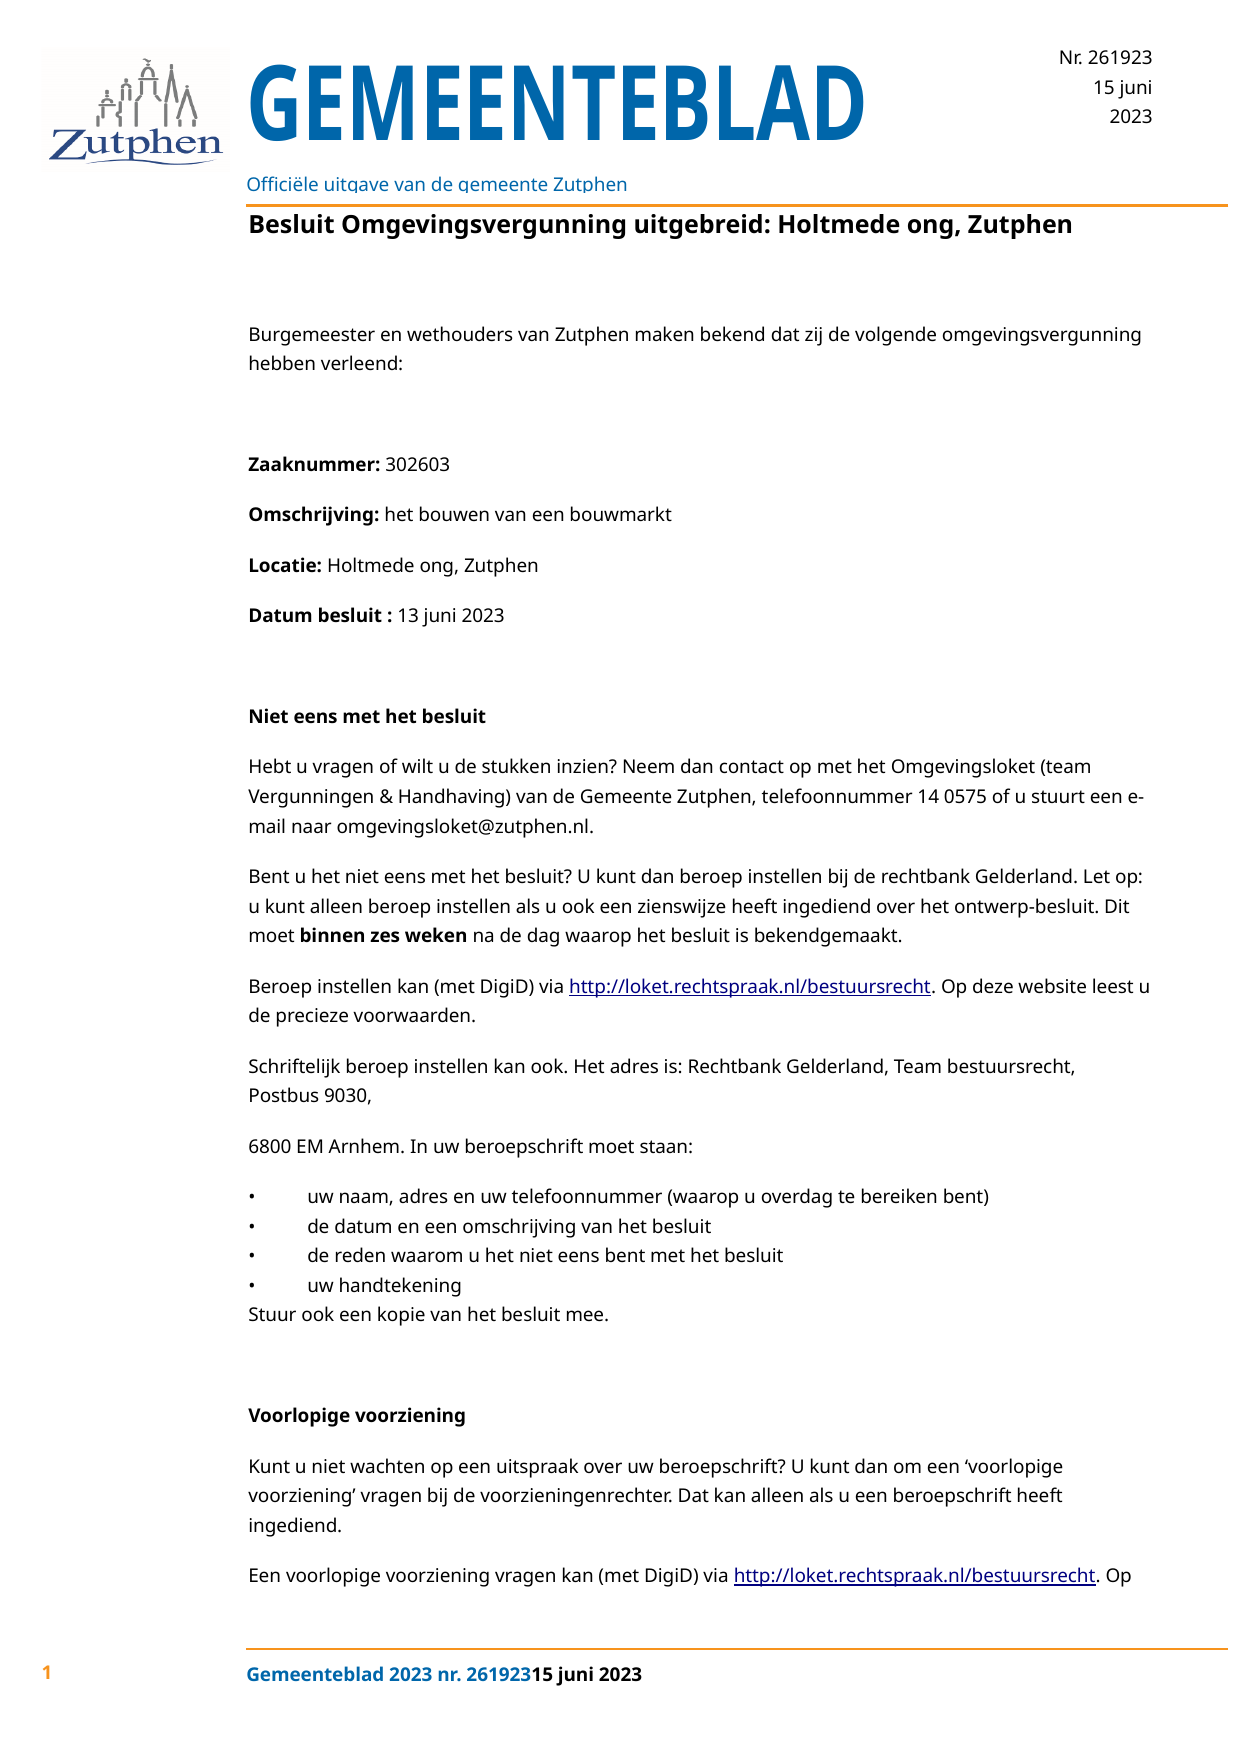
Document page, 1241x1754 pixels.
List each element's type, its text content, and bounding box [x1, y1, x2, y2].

text Schriftelijk beroep instellen kan ook. Het adres is: Rechtbank Gelderland, Team bestuursrecht, Postbus 9030, [248, 1053, 1152, 1108]
text Stuur ook een kopie van het besluit mee. [248, 1302, 1152, 1327]
text Niet eens met het besluit [248, 703, 1152, 729]
list de reden waarom u het niet eens bent met het besluit [248, 1242, 1152, 1268]
list de datum en een omschrijving van het besluit [248, 1213, 1152, 1238]
text Datum besluit : 13 juni 2023 [248, 602, 1152, 628]
text Bent u het niet eens met het besluit? U kunt dan beroep instellen bij de rechtbank Gelderland. Let op: u kunt alleen beroep instellen als u ook een zienswijze heeft ingediend over het ontwerp-besluit. Dit moet binnen zes weken na de dag waarop het besluit is bekendgemaakt. [248, 863, 1152, 948]
list uw handtekening [248, 1272, 1152, 1298]
text Een voorlopige voorziening vragen kan (met DigiD) via http://loket.rechtspraak.nl/bestuursrecht. Op [248, 1562, 1152, 1588]
text Locatie: Holtmede ong, Zutphen [248, 552, 1152, 578]
list uw naam, adres en uw telefoonnummer (waarop u overdag te bereiken bent) [248, 1183, 1152, 1209]
text Voorlopige voorziening [248, 1402, 1152, 1428]
text Burgemeester en wethouders van Zutphen maken bekend dat zij de volgende omgevingsvergunning hebben verleend: [248, 321, 1152, 376]
text 6800 EM Arnhem. In uw beroepschrift moet staan: [248, 1133, 1152, 1158]
text Omschrijving: het bouwen van een bouwmarkt [248, 502, 1152, 527]
text Zaaknummer: 302603 [248, 451, 1152, 477]
text Besluit Omgevingsvergunning uitgebreid: Holtmede ong, Zutphen [248, 207, 1152, 241]
text Hebt u vragen of wilt u de stukken inzien? Neem dan contact op met het Omgevingsloket (team Vergunningen & Handhaving) van de Gemeente Zutphen, telefoonnummer 14 0575 of u stuurt een e-mail naar omgevingsloket@zutphen.nl. [248, 754, 1152, 838]
text Beroep instellen kan (met DigiD) via http://loket.rechtspraak.nl/bestuursrecht. Op deze website leest u de precieze voorwaarden. [248, 973, 1152, 1028]
text Kunt u niet wachten op een uitspraak over uw beroepschrift? U kunt dan om een ‘voorlopige voorziening’ vragen bij de voorzieningenrechter. Dat kan alleen als u een beroepschrift heeft ingediend. [248, 1453, 1152, 1538]
picture [41, 47, 231, 172]
